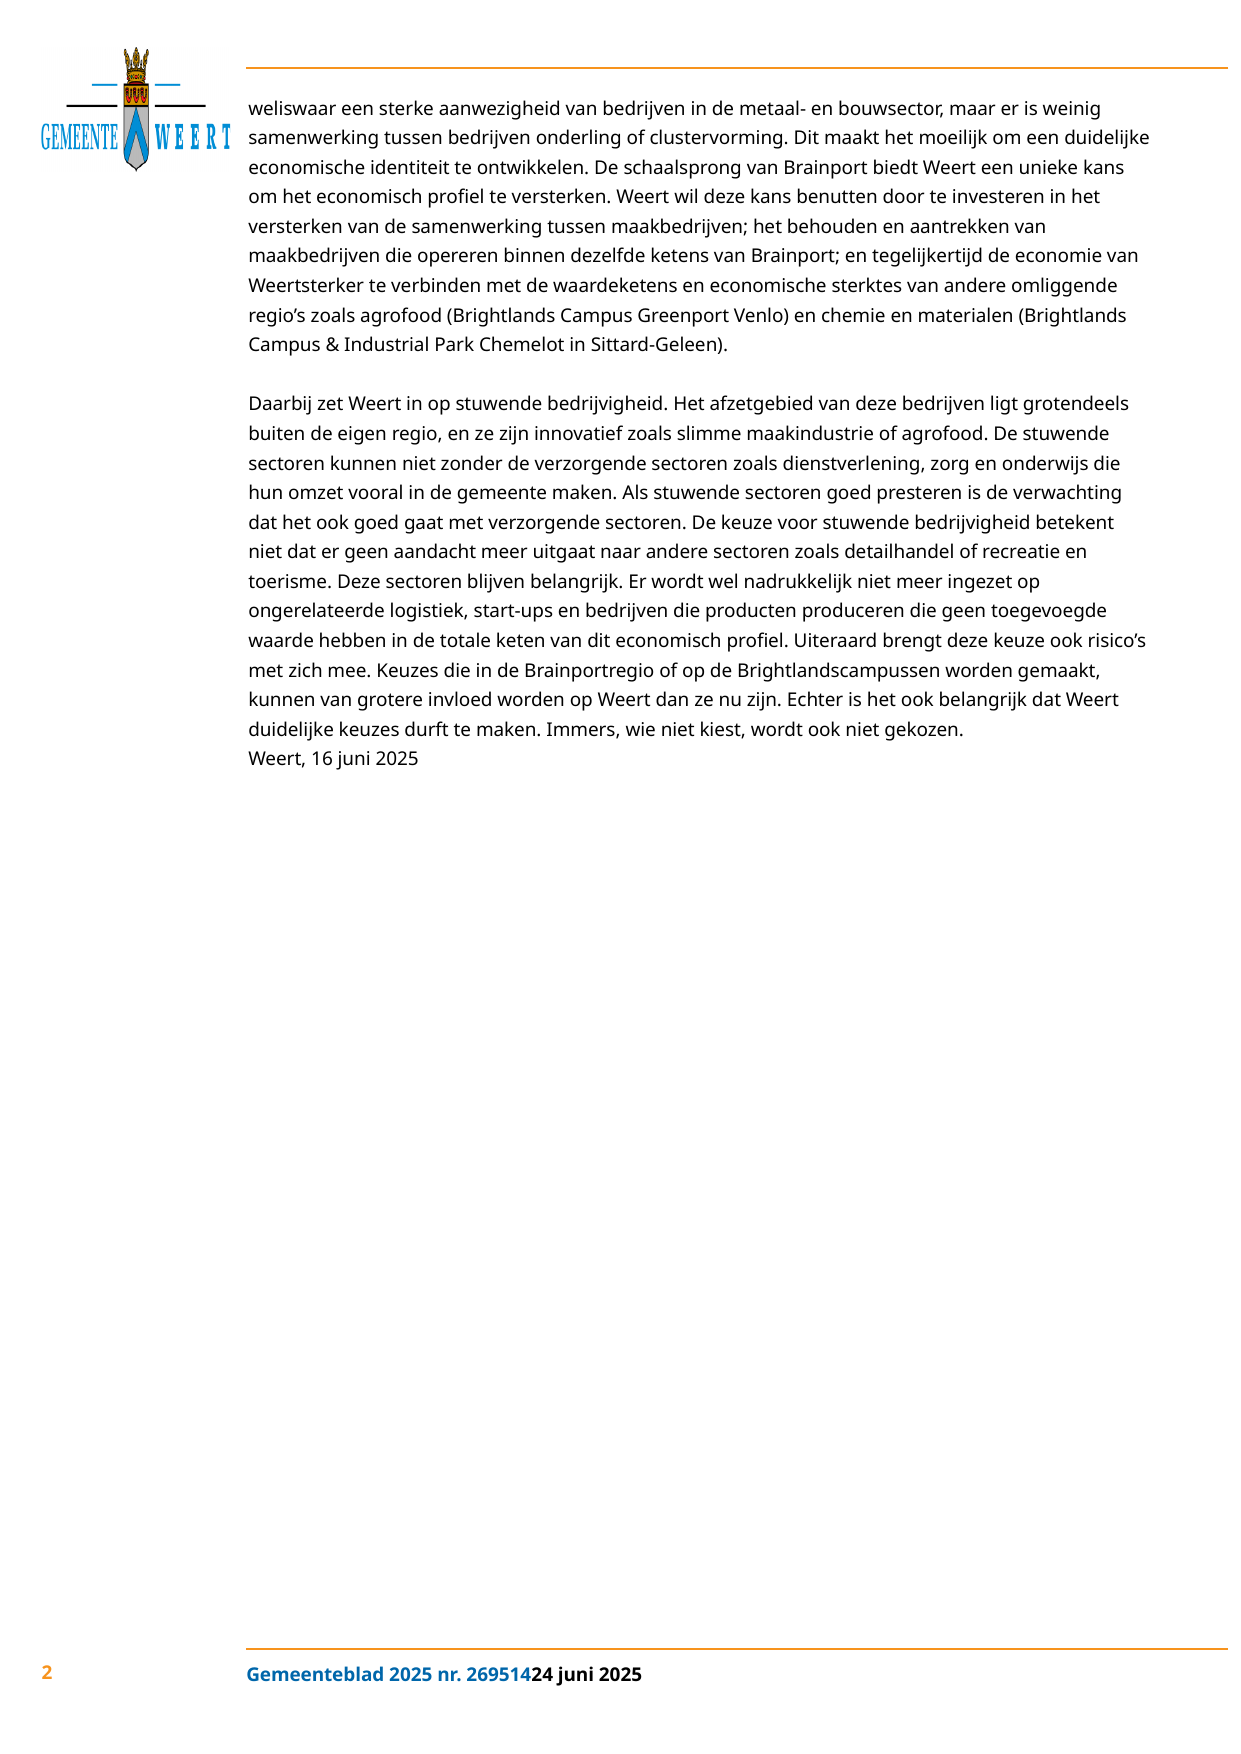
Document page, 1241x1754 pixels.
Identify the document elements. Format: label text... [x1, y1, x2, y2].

text Weert, 16 juni 2025 [248, 746, 1152, 771]
text Daarbij zet Weert in op stuwende bedrijvigheid. Het afzetgebied van deze bedrijven ligt grotendeels buiten de eigen regio, en ze zijn innovatief zoals slimme maakindustrie of agrofood. De stuwende sectoren kunnen niet zonder de verzorgende sectoren zoals dienstverlening, zorg en onderwijs die hun omzet vooral in de gemeente maken. Als stuwende sectoren goed presteren is de verwachting dat het ook goed gaat met verzorgende sectoren. De keuze voor stuwende bedrijvigheid betekent niet dat er geen aandacht meer uitgaat naar andere sectoren zoals detailhandel of recreatie en toerisme. Deze sectoren blijven belangrijk. Er wordt wel nadrukkelijk niet meer ingezet op ongerelateerde logistiek, start-ups en bedrijven die producten produceren die geen toegevoegde waarde hebben in de totale keten van dit economisch profiel. Uiteraard brengt deze keuze ook risico’s met zich mee. Keuzes die in de Brainportregio of op de Brightlandscampussen worden gemaakt, kunnen van grotere invloed worden op Weert dan ze nu zijn. Echter is het ook belangrijk dat Weert duidelijke keuzes durft te maken. Immers, wie niet kiest, wordt ook niet gekozen. [248, 391, 1152, 742]
text weliswaar een sterke aanwezigheid van bedrijven in de metaal- en bouwsector, maar er is weinig samenwerking tussen bedrijven onderling of clustervorming. Dit maakt het moeilijk om een duidelijke economische identiteit te ontwikkelen. De schaalsprong van Brainport biedt Weert een unieke kans om het economisch profiel te versterken. Weert wil deze kans benutten door te investeren in het versterken van de samenwerking tussen maakbedrijven; het behouden en aantrekken van maakbedrijven die opereren binnen dezelfde ketens van Brainport; en tegelijkertijd de economie van Weertsterker te verbinden met de waardeketens en economische sterktes van andere omliggende regio’s zoals agrofood (Brightlands Campus Greenport Venlo) en chemie en materialen (Brightlands Campus & Industrial Park Chemelot in Sittard-Geleen). [248, 95, 1152, 357]
picture [41, 47, 231, 172]
